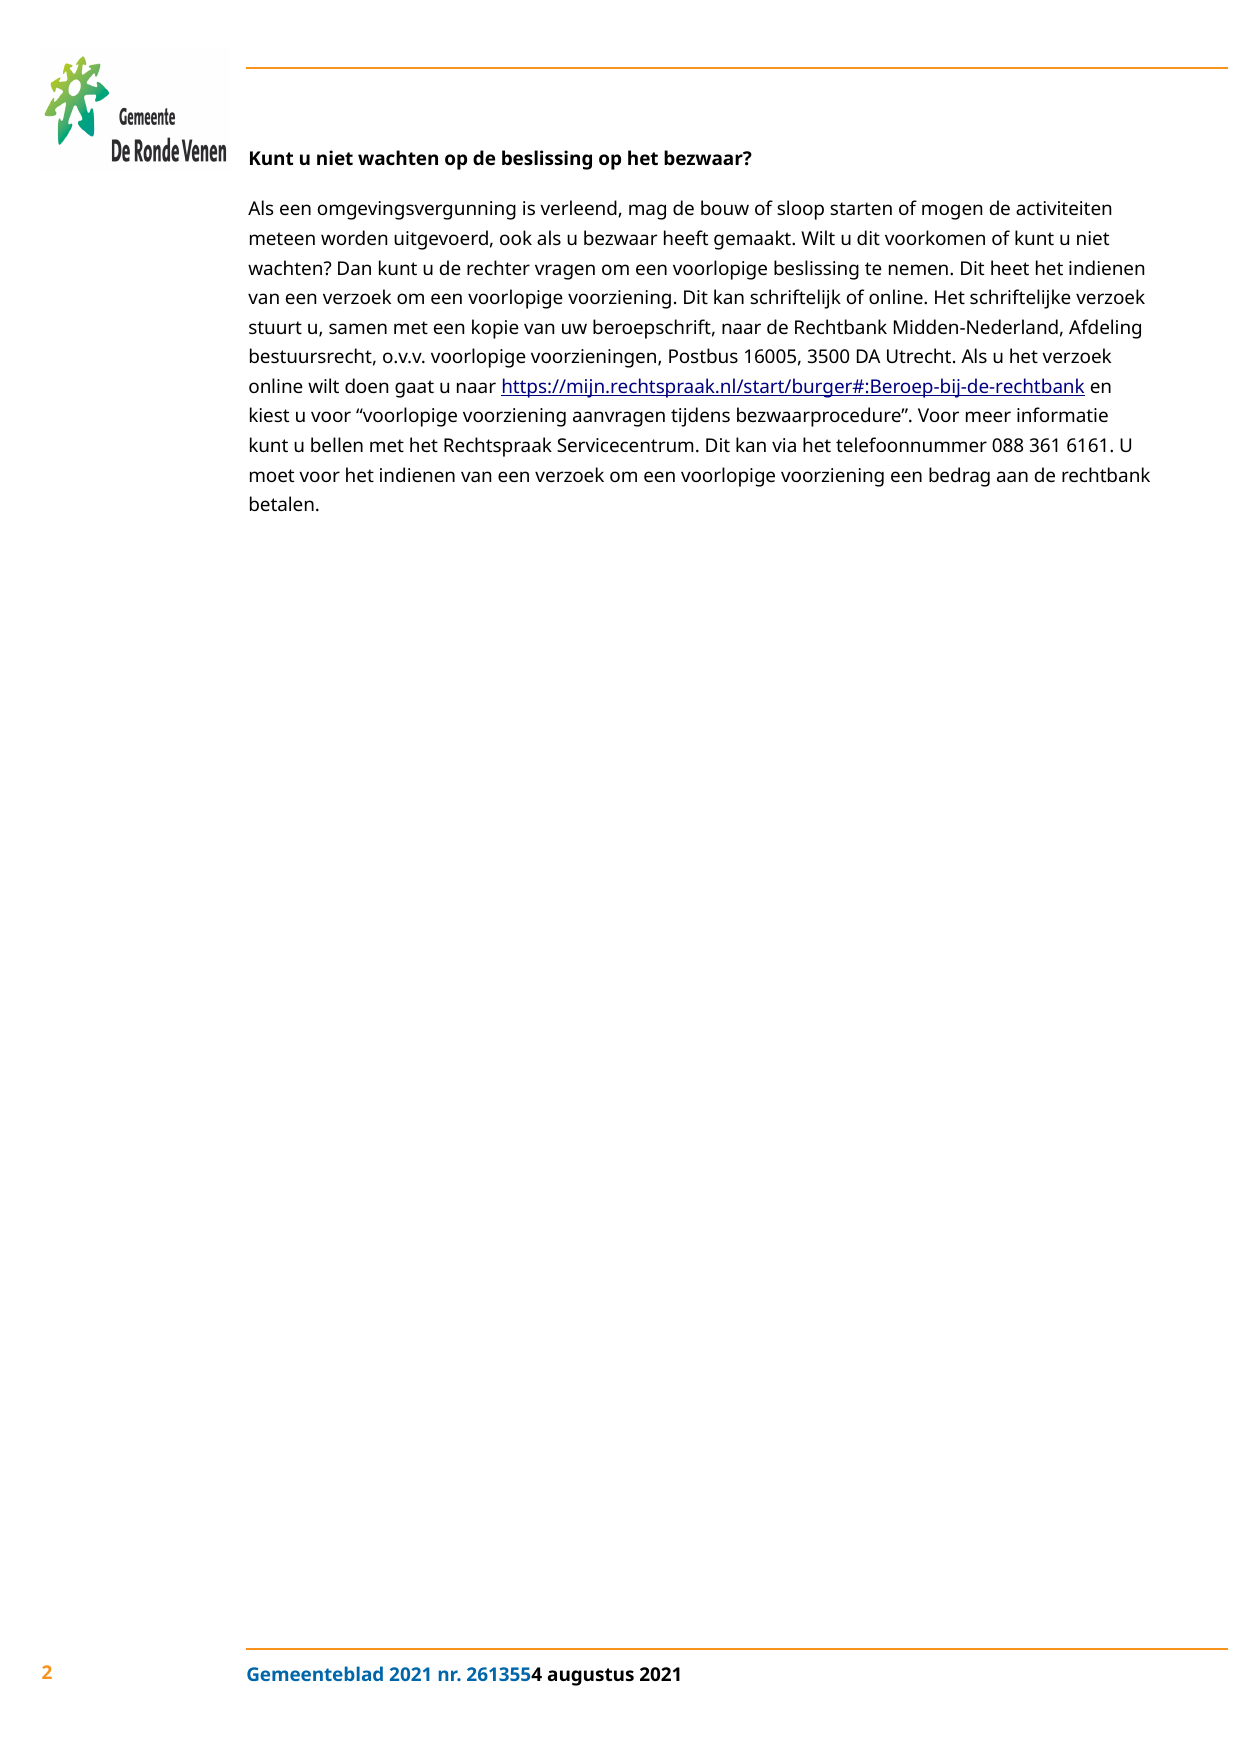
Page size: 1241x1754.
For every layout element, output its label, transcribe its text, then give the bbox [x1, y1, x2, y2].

text Kunt u niet wachten op de beslissing op het bezwaar? [248, 145, 1152, 171]
picture [41, 47, 231, 172]
text Als een omgevingsvergunning is verleend, mag de bouw of sloop starten of mogen de activiteiten meteen worden uitgevoerd, ook als u bezwaar heeft gemaakt. Wilt u dit voorkomen of kunt u niet wachten? Dan kunt u de rechter vragen om een voorlopige beslissing te nemen. Dit heet het indienen van een verzoek om een voorlopige voorziening. Dit kan schriftelijk of online. Het schriftelijke verzoek stuurt u, samen met een kopie van uw beroepschrift, naar de Rechtbank Midden-Nederland, Afdeling bestuursrecht, o.v.v. voorlopige voorzieningen, Postbus 16005, 3500 DA Utrecht. Als u het verzoek online wilt doen gaat u naar https://mijn.rechtspraak.nl/start/burger#:Beroep-bij-de-rechtbank en kiest u voor “voorlopige voorziening aanvragen tijdens bezwaarprocedure”. Voor meer informatie kunt u bellen met het Rechtspraak Servicecentrum. Dit kan via het telefoonnummer 088 361 6161. U moet voor het indienen van een verzoek om een voorlopige voorziening een bedrag aan de rechtbank betalen. [248, 196, 1152, 517]
